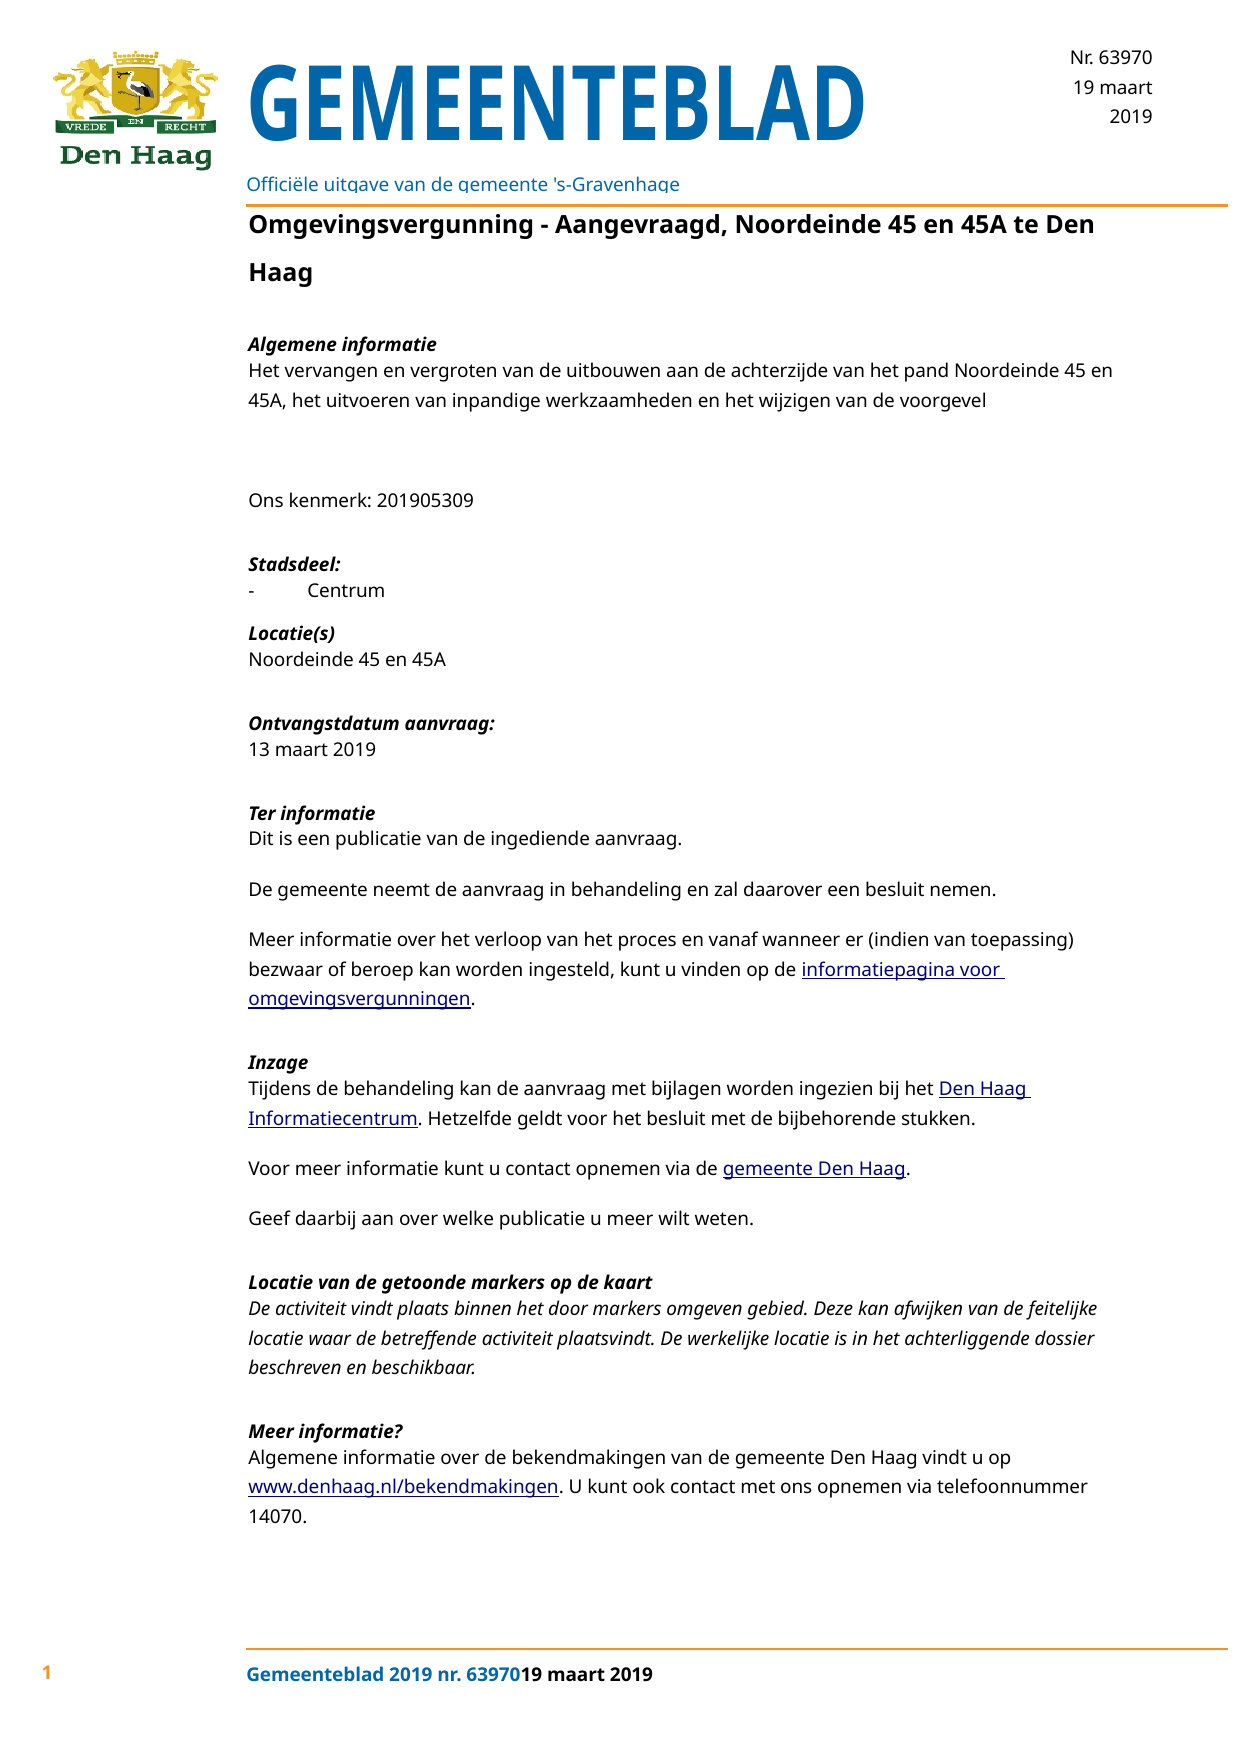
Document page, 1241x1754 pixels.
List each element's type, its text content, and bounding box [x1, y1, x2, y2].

text Ontvangstdatum aanvraag: [248, 710, 1152, 736]
list Centrum [248, 577, 1152, 603]
text Locatie van de getoonde markers op de kaart [248, 1269, 1152, 1295]
text Stadsdeel: [248, 552, 1152, 577]
text Geef daarbij aan over welke publicatie u meer wilt weten. [248, 1206, 1152, 1231]
text Ter informatie [248, 800, 1152, 826]
text Algemene informatie over de bekendmakingen van de gemeente Den Haag vindt u op www.denhaag.nl/bekendmakingen. U kunt ook contact met ons opnemen via telefoonnummer 14070. [248, 1444, 1152, 1529]
text Omgevingsvergunning - Aangevraagd, Noordeinde 45 en 45A te Den Haag [248, 207, 1152, 288]
picture [41, 47, 231, 172]
text Ons kenmerk: 201905309 [248, 488, 1152, 513]
text Noordeinde 45 en 45A [248, 646, 1152, 672]
text Algemene informatie [248, 331, 1152, 357]
text Voor meer informatie kunt u contact opnemen via de gemeente Den Haag. [248, 1155, 1152, 1181]
text Meer informatie? [248, 1418, 1152, 1444]
text De activiteit vindt plaats binnen het door markers omgeven gebied. Deze kan afwijken van de feitelijke locatie waar de betreffende activiteit plaatsvindt. De werkelijke locatie is in het achterliggende dossier beschreven en beschikbaar. [248, 1295, 1152, 1380]
text Het vervangen en vergroten van de uitbouwen aan de achterzijde van het pand Noordeinde 45 en 45A, het uitvoeren van inpandige werkzaamheden en het wijzigen van de voorgevel [248, 357, 1152, 412]
text Tijdens de behandeling kan de aanvraag met bijlagen worden ingezien bij het Den Haag Informatiecentrum. Hetzelfde geldt voor het besluit met de bijbehorende stukken. [248, 1075, 1152, 1131]
text Inzage [248, 1049, 1152, 1075]
text Locatie(s) [248, 620, 1152, 646]
text Dit is een publicatie van de ingediende aanvraag. [248, 826, 1152, 851]
text Meer informatie over het verloop van het proces en vanaf wanneer er (indien van toepassing) bezwaar of beroep kan worden ingesteld, kunt u vinden op de informatiepagina voor omgevingsvergunningen. [248, 926, 1152, 1011]
text 13 maart 2019 [248, 736, 1152, 762]
text De gemeente neemt de aanvraag in behandeling en zal daarover een besluit nemen. [248, 876, 1152, 902]
